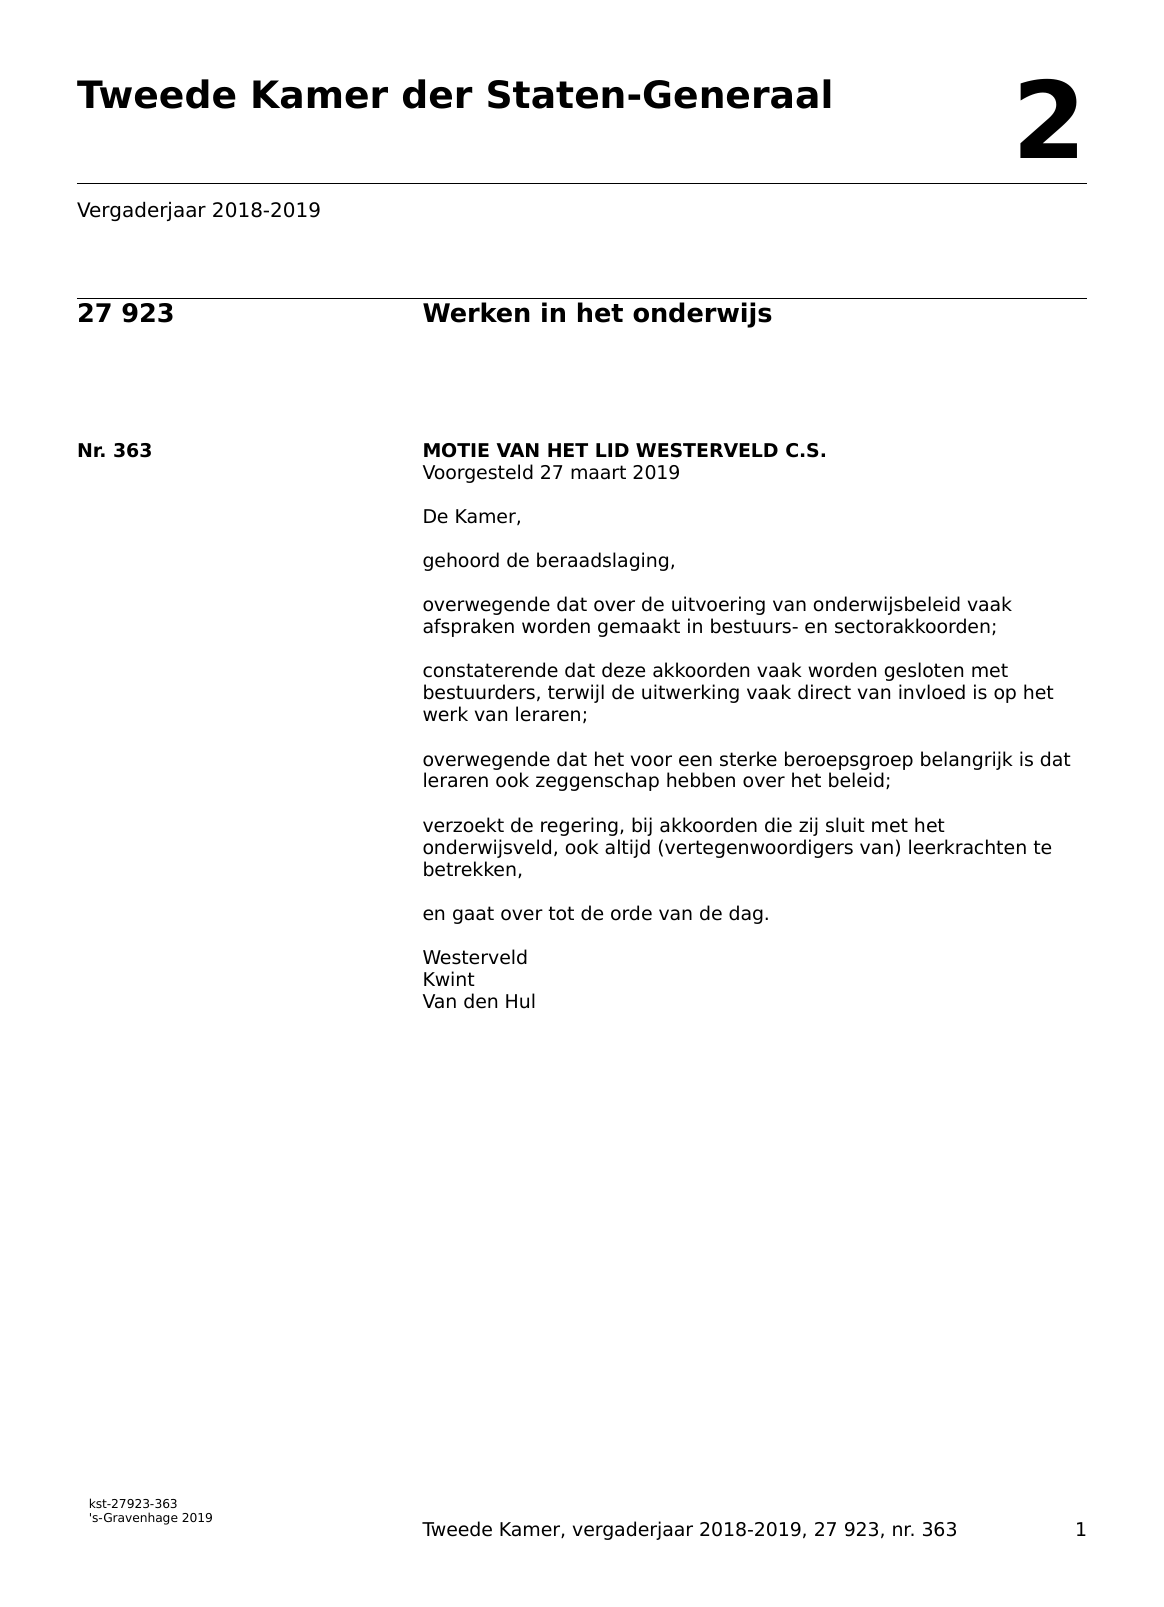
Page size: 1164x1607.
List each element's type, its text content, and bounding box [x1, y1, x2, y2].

text Kwint [422, 969, 1087, 991]
table_cell Vergaderjaar 2018-2019 [77, 184, 1087, 298]
text Westerveld [422, 947, 1087, 969]
subtitle Nr. 363 MOTIE VAN HET LID WESTERVELD C.S. [77, 440, 1087, 462]
text en gaat over tot de orde van de dag. [422, 903, 1087, 925]
table_header 2 [886, 59, 1087, 183]
text verzoekt de regering, bij akkoorden die zij sluit met het onderwijsveld, ook altijd (vertegenwoordigers van) leerkrachten te betrekken, [422, 814, 1087, 881]
text constaterende dat deze akkoorden vaak worden gesloten met bestuurders, terwijl de uitwerking vaak direct van invloed is op het werk van leraren; [422, 660, 1087, 726]
text De Kamer, [422, 506, 1087, 528]
text kst-27923-363 [88, 1497, 323, 1511]
text overwegende dat het voor een sterke beroepsgroep belangrijk is dat leraren ook zeggenschap hebben over het beleid; [422, 748, 1087, 792]
text gehoord de beraadslaging, [422, 550, 1087, 572]
table_header Tweede Kamer der Staten-Generaal [77, 59, 886, 183]
text overwegende dat over de uitvoering van onderwijsbeleid vaak afspraken worden gemaakt in bestuurs- en sectorakkoorden; [422, 594, 1087, 638]
subtitle 27 923 Werken in het onderwijs [77, 299, 1087, 329]
text Van den Hul [422, 991, 1087, 1013]
text 's-Gravenhage 2019 [88, 1511, 323, 1525]
text Voorgesteld 27 maart 2019 [422, 462, 1087, 484]
